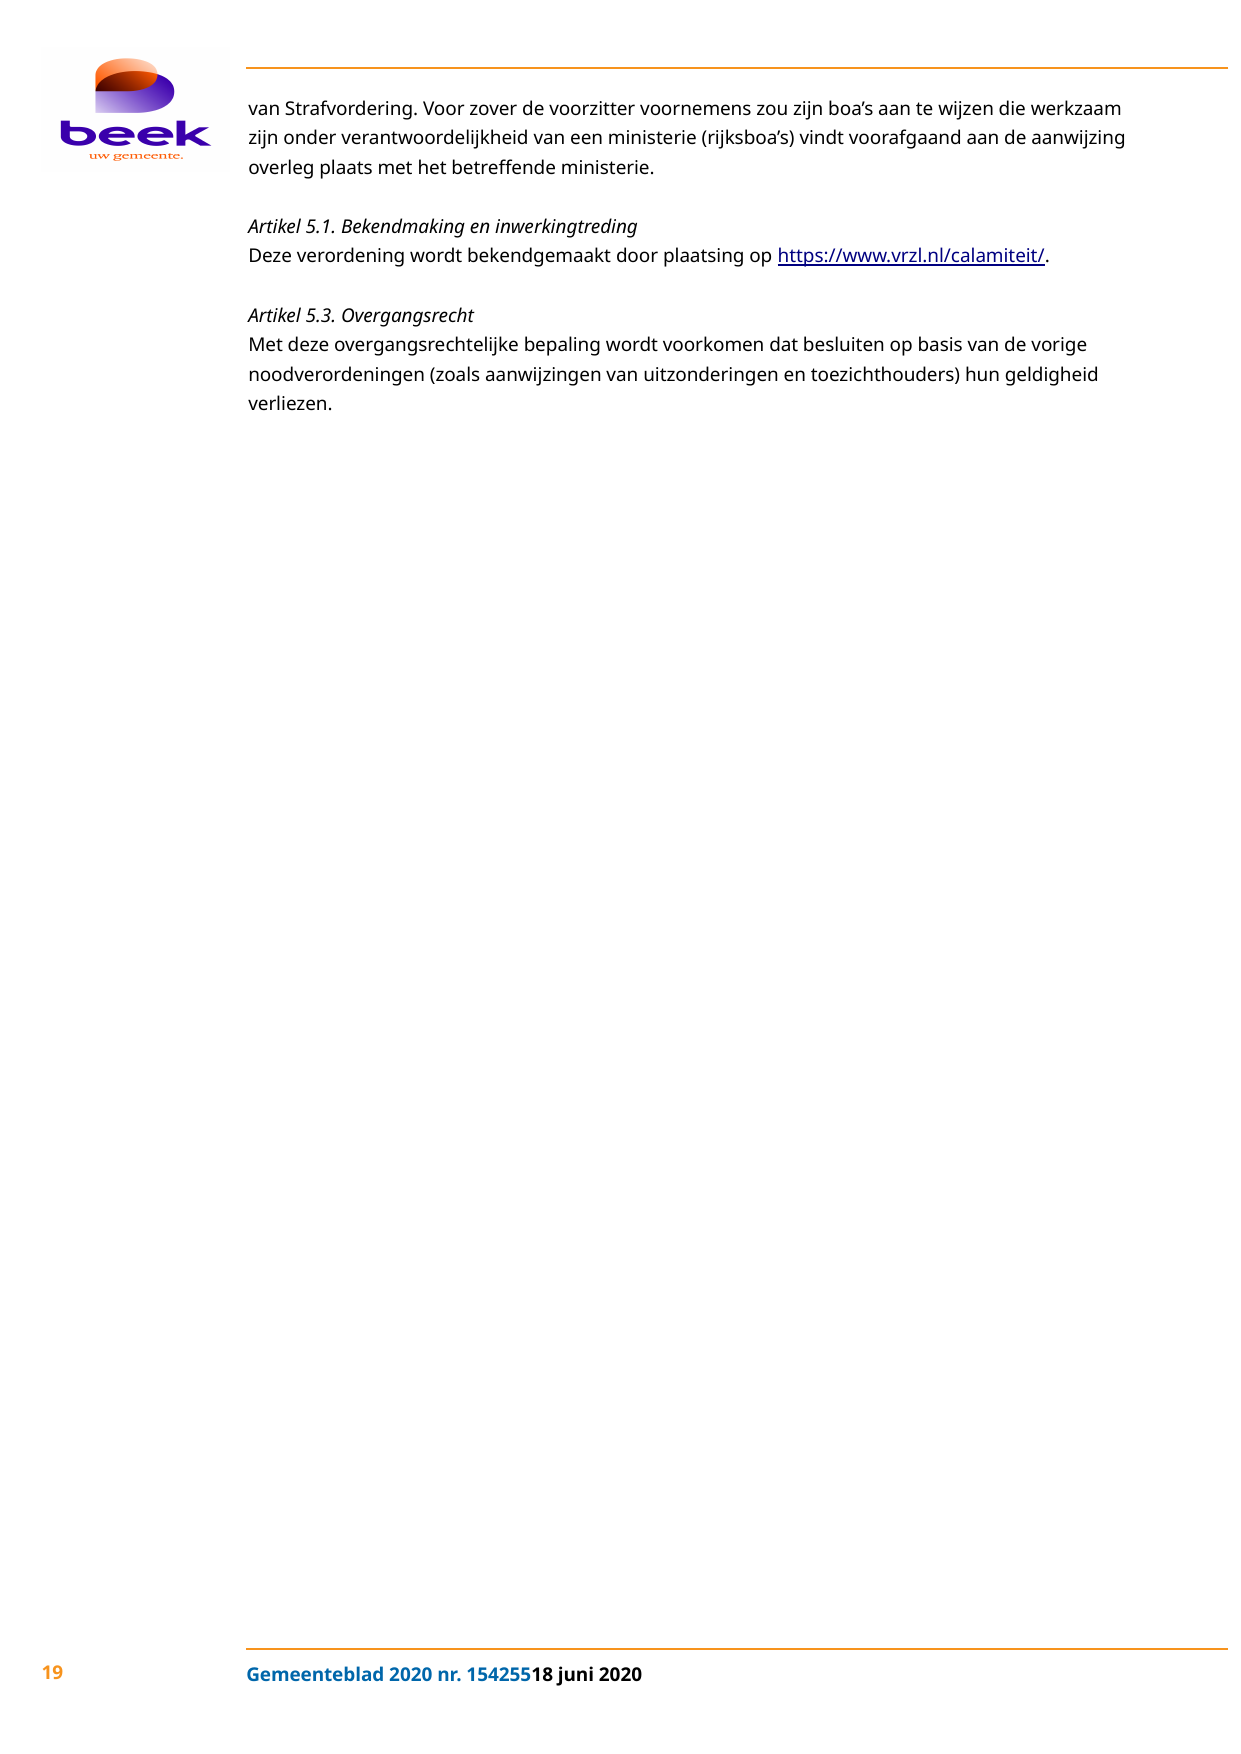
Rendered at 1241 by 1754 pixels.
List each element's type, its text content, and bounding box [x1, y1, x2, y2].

picture [41, 47, 231, 172]
text Deze verordening wordt bekendgemaakt door plaatsing op https://www.vrzl.nl/calamiteit/. [248, 243, 1152, 268]
text Artikel 5.3. Overgangsrecht [248, 302, 1152, 328]
text Met deze overgangsrechtelijke bepaling wordt voorkomen dat besluiten op basis van de vorige noodverordeningen (zoals aanwijzingen van uitzonderingen en toezichthouders) hun geldigheid verliezen. [248, 331, 1152, 416]
text van Strafvordering. Voor zover de voorzitter voornemens zou zijn boa’s aan te wijzen die werkzaam zijn onder verantwoordelijkheid van een ministerie (rijksboa’s) vindt voorafgaand aan de aanwijzing overleg plaats met het betreffende ministerie. [248, 95, 1152, 180]
text Artikel 5.1. Bekendmaking en inwerkingtreding [248, 213, 1152, 239]
